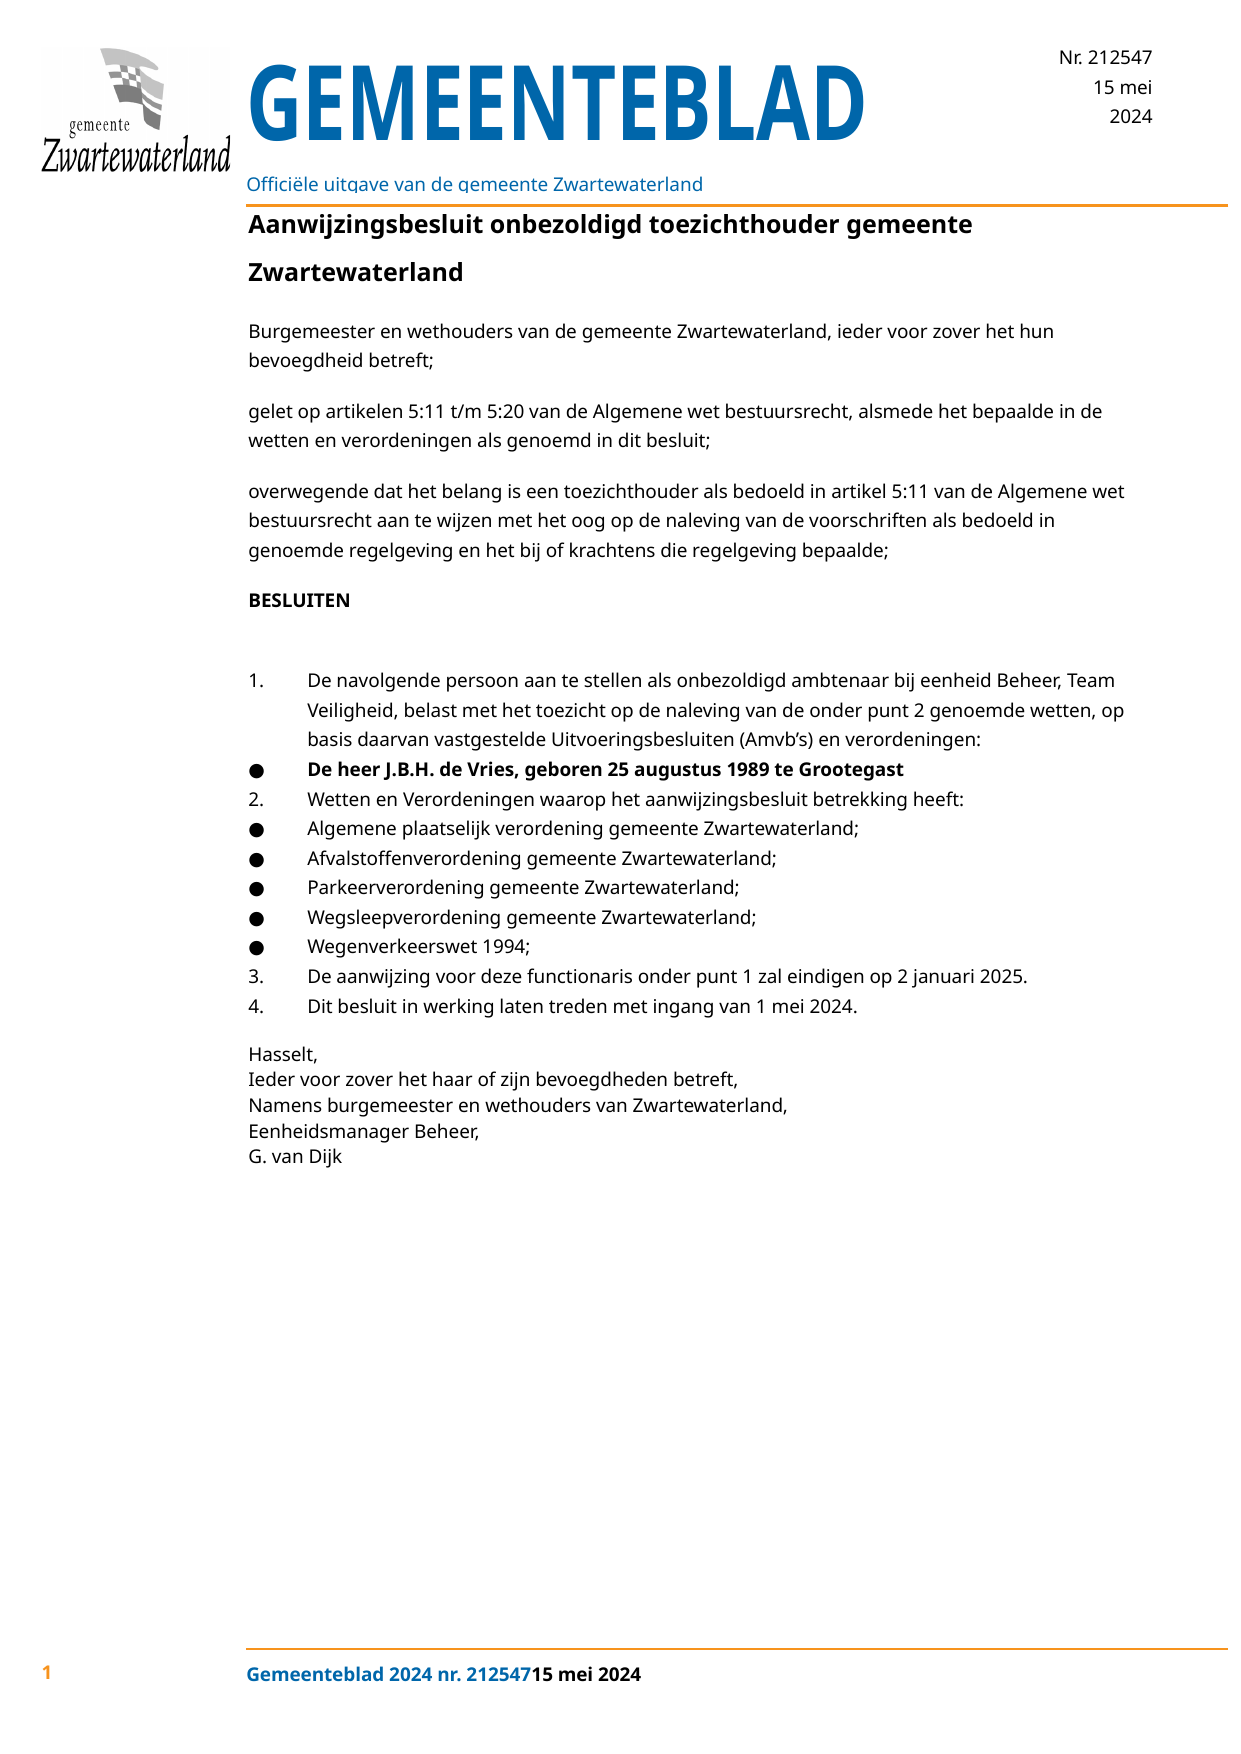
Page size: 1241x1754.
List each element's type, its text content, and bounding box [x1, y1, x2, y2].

text Burgemeester en wethouders van de gemeente Zwartewaterland, ieder voor zover het hun bevoegdheid betreft; [248, 318, 1152, 373]
list De heer J.B.H. de Vries, geboren 25 augustus 1989 te Grootegast [248, 756, 1152, 782]
text Namens burgemeester en wethouders van Zwartewaterland, [248, 1092, 1152, 1118]
text G. van Dijk [248, 1144, 1152, 1169]
list Wegsleepverordening gemeente Zwartewaterland; [248, 904, 1152, 930]
list Afvalstoffenverordening gemeente Zwartewaterland; [248, 845, 1152, 871]
list De navolgende persoon aan te stellen als onbezoldigd ambtenaar bij eenheid Beheer, Team Veiligheid, belast met het toezicht op de naleving van de onder punt 2 genoemde wetten, op basis daarvan vastgestelde Uitvoeringsbesluiten (Amvb’s) en verordeningen: [248, 667, 1152, 752]
text Eenheidsmanager Beheer, [248, 1118, 1152, 1144]
list De aanwijzing voor deze functionaris onder punt 1 zal eindigen op 2 januari 2025. [248, 963, 1152, 989]
text Ieder voor zover het haar of zijn bevoegdheden betreft, [248, 1066, 1152, 1092]
list Algemene plaatselijk verordening gemeente Zwartewaterland; [248, 815, 1152, 841]
text overwegende dat het belang is een toezichthouder als bedoeld in artikel 5:11 van de Algemene wet bestuursrecht aan te wijzen met het oog op de naleving van de voorschriften als bedoeld in genoemde regelgeving en het bij of krachtens die regelgeving bepaalde; [248, 478, 1152, 563]
text BESLUITEN [248, 587, 1152, 613]
list Parkeerverordening gemeente Zwartewaterland; [248, 874, 1152, 900]
list Dit besluit in werking laten treden met ingang van 1 mei 2024. [248, 993, 1152, 1019]
text Hasselt, [248, 1041, 1152, 1066]
list Wegenverkeerswet 1994; [248, 934, 1152, 959]
text Aanwijzingsbesluit onbezoldigd toezichthouder gemeente Zwartewaterland [248, 207, 1152, 288]
list Wetten en Verordeningen waarop het aanwijzingsbesluit betrekking heeft: [248, 786, 1152, 812]
text gelet op artikelen 5:11 t/m 5:20 van de Algemene wet bestuursrecht, alsmede het bepaalde in de wetten en verordeningen als genoemd in dit besluit; [248, 398, 1152, 453]
picture [41, 47, 231, 172]
